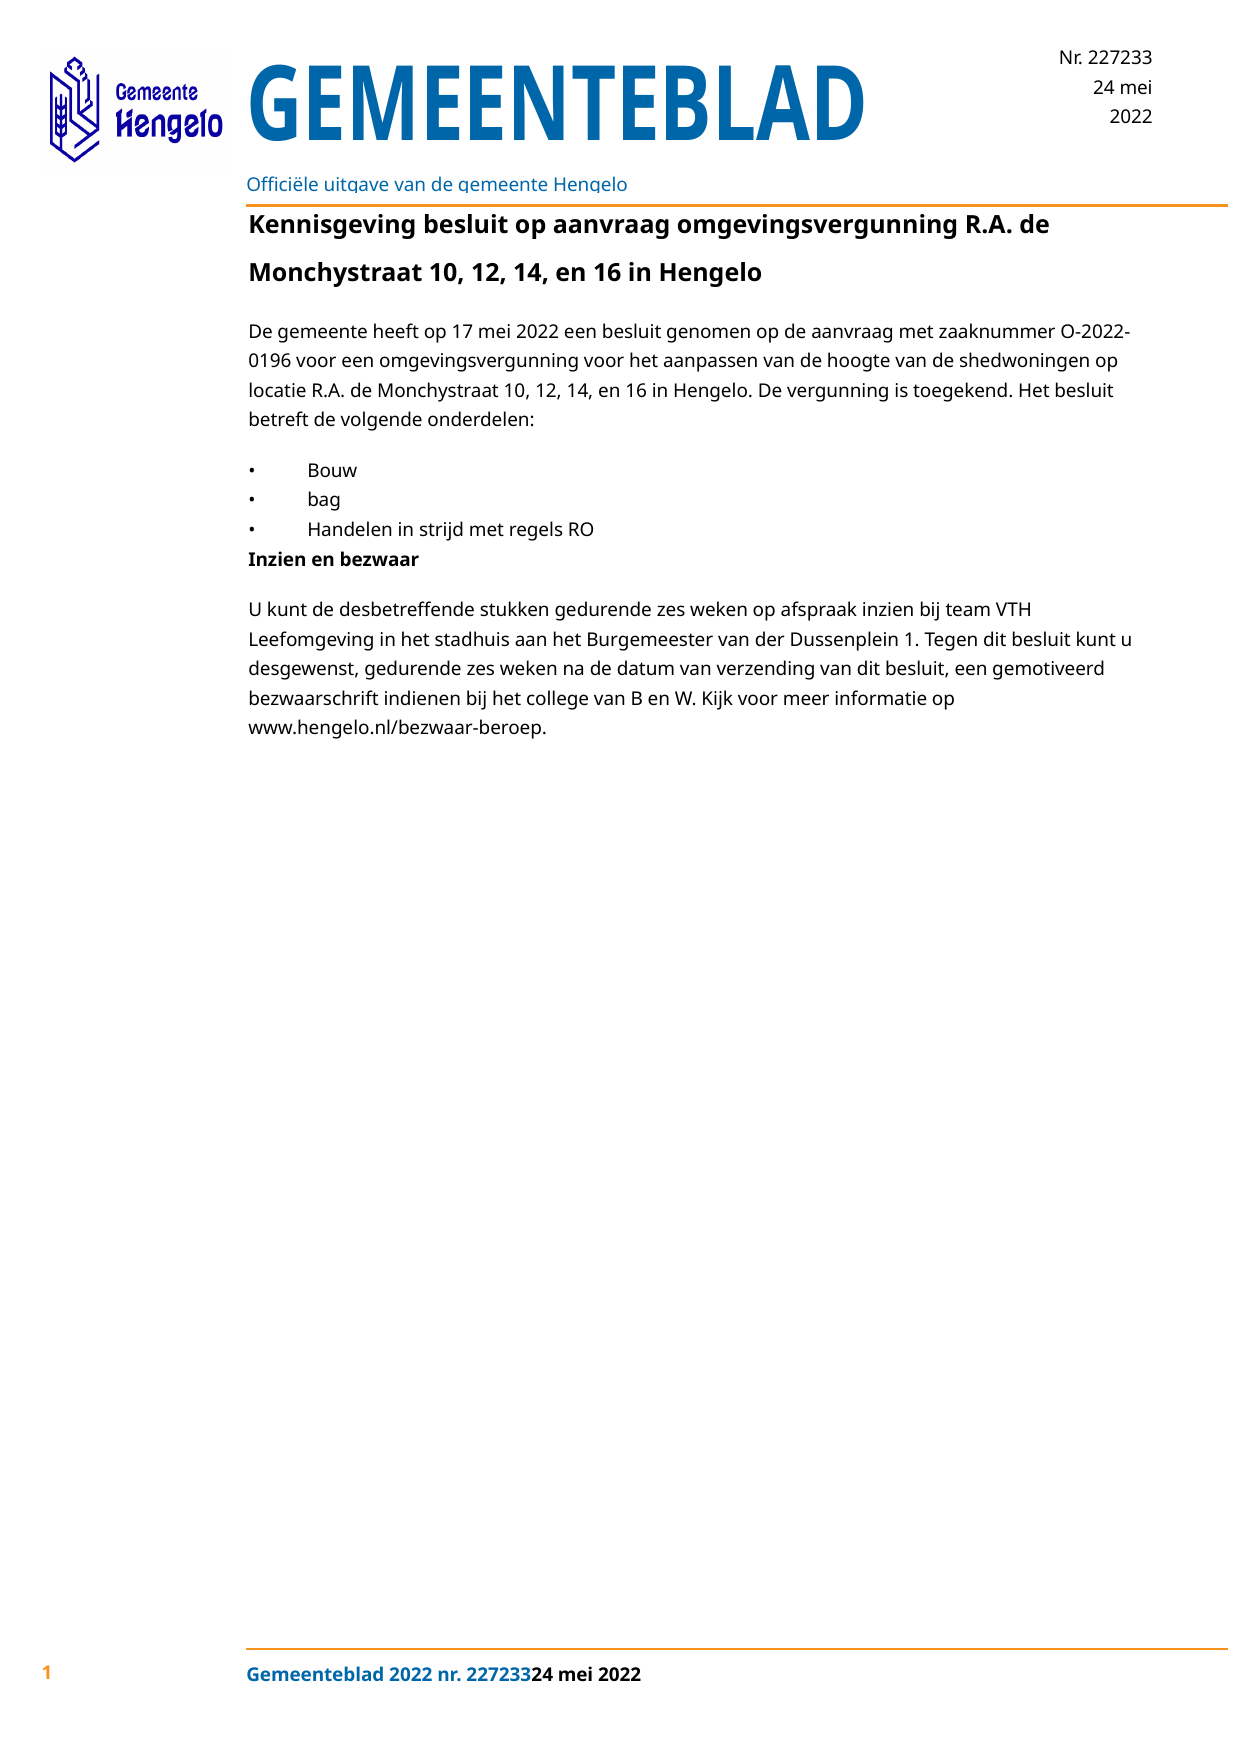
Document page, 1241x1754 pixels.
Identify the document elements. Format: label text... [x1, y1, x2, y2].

picture [41, 47, 231, 172]
list Bouw [248, 457, 1152, 483]
text Inzien en bezwaar [248, 546, 1152, 572]
text Kennisgeving besluit op aanvraag omgevingsvergunning R.A. de Monchystraat 10, 12, 14, en 16 in Hengelo [248, 207, 1152, 288]
text De gemeente heeft op 17 mei 2022 een besluit genomen op de aanvraag met zaaknummer O-2022-0196 voor een omgevingsvergunning voor het aanpassen van de hoogte van de shedwoningen op locatie R.A. de Monchystraat 10, 12, 14, en 16 in Hengelo. De vergunning is toegekend. Het besluit betreft de volgende onderdelen: [248, 318, 1152, 432]
list bag [248, 487, 1152, 512]
list Handelen in strijd met regels RO [248, 516, 1152, 542]
text U kunt de desbetreffende stukken gedurende zes weken op afspraak inzien bij team VTH Leefomgeving in het stadhuis aan het Burgemeester van der Dussenplein 1. Tegen dit besluit kunt u desgewenst, gedurende zes weken na de datum van verzending van dit besluit, een gemotiveerd bezwaarschrift indienen bij het college van B en W. Kijk voor meer informatie op www.hengelo.nl/bezwaar-beroep. [248, 596, 1152, 740]
